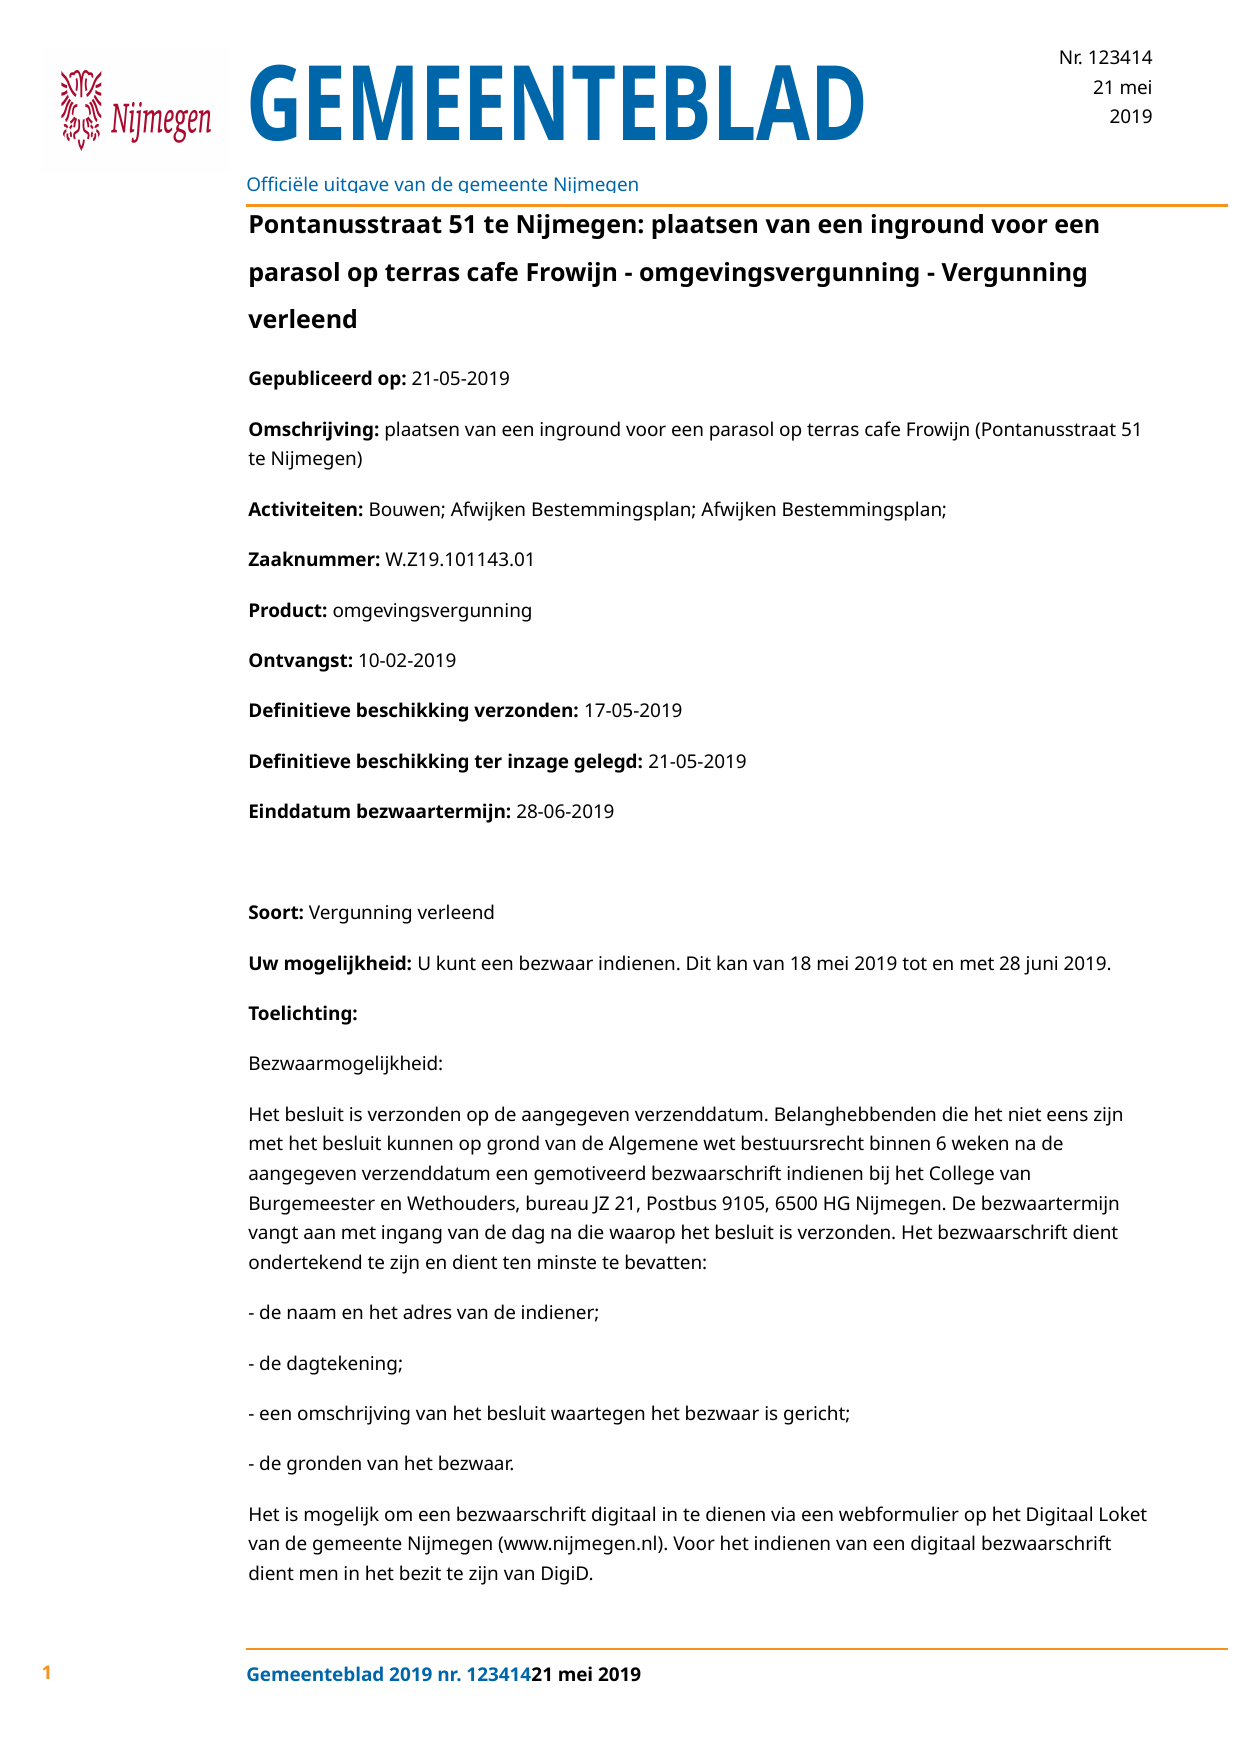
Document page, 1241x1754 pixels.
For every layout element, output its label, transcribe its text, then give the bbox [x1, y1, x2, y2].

text Toelichting: [248, 1000, 1152, 1026]
text - een omschrijving van het besluit waartegen het bezwaar is gericht; [248, 1400, 1152, 1426]
text Ontvangst: 10-02-2019 [248, 647, 1152, 673]
text Einddatum bezwaartermijn: 28-06-2019 [248, 798, 1152, 824]
picture [41, 47, 231, 172]
text Soort: Vergunning verleend [248, 899, 1152, 925]
text Definitieve beschikking verzonden: 17-05-2019 [248, 698, 1152, 723]
text Bezwaarmogelijkheid: [248, 1051, 1152, 1076]
text Gepubliceerd op: 21-05-2019 [248, 366, 1152, 391]
text Activiteiten: Bouwen; Afwijken Bestemmingsplan; Afwijken Bestemmingsplan; [248, 496, 1152, 522]
text Het besluit is verzonden op de aangegeven verzenddatum. Belanghebbenden die het niet eens zijn met het besluit kunnen op grond van de Algemene wet bestuursrecht binnen 6 weken na de aangegeven verzenddatum een gemotiveerd bezwaarschrift indienen bij het College van Burgemeester en Wethouders, bureau JZ 21, Postbus 9105, 6500 HG Nijmegen. De bezwaartermijn vangt aan met ingang van de dag na die waarop het besluit is verzonden. Het bezwaarschrift dient ondertekend te zijn en dient ten minste te bevatten: [248, 1101, 1152, 1274]
text Zaaknummer: W.Z19.101143.01 [248, 546, 1152, 572]
text - de naam en het adres van de indiener; [248, 1299, 1152, 1325]
text Pontanusstraat 51 te Nijmegen: plaatsen van een inground voor een parasol op terras cafe Frowijn - omgevingsvergunning - Vergunning verleend [248, 207, 1152, 336]
text Omschrijving: plaatsen van een inground voor een parasol op terras cafe Frowijn (Pontanusstraat 51 te Nijmegen) [248, 416, 1152, 471]
text - de dagtekening; [248, 1350, 1152, 1375]
text Uw mogelijkheid: U kunt een bezwaar indienen. Dit kan van 18 mei 2019 tot en met 28 juni 2019. [248, 950, 1152, 975]
text Definitieve beschikking ter inzage gelegd: 21-05-2019 [248, 748, 1152, 774]
text Product: omgevingsvergunning [248, 597, 1152, 622]
text Het is mogelijk om een bezwaarschrift digitaal in te dienen via een webformulier op het Digitaal Loket van de gemeente Nijmegen (www.nijmegen.nl). Voor het indienen van een digitaal bezwaarschrift dient men in het bezit te zijn van DigiD. [248, 1501, 1152, 1586]
text - de gronden van het bezwaar. [248, 1451, 1152, 1476]
